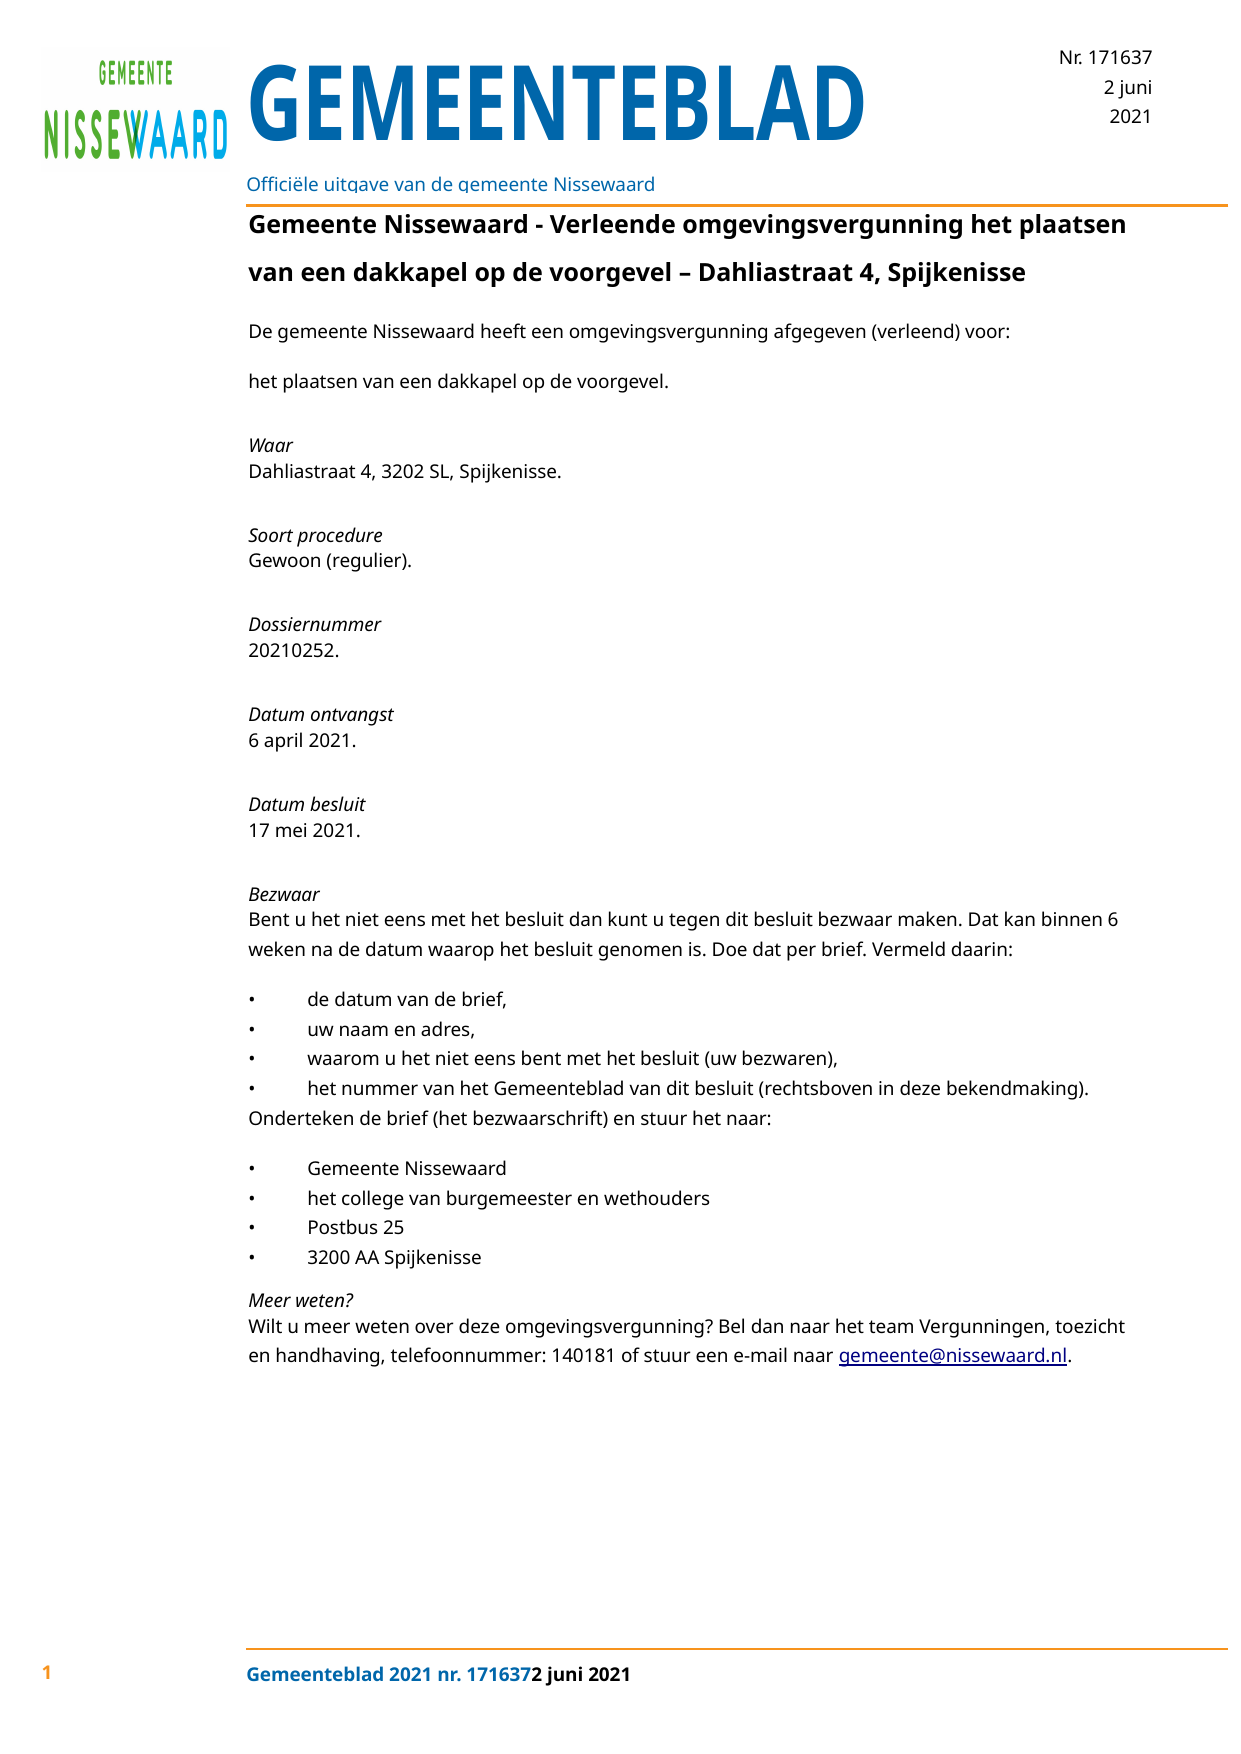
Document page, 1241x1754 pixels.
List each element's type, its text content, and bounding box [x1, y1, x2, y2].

text Gewoon (regulier). [248, 548, 1152, 573]
text Bezwaar [248, 881, 1152, 906]
text 17 mei 2021. [248, 817, 1152, 842]
list het nummer van het Gemeenteblad van dit besluit (rechtsboven in deze bekendmaking). [248, 1075, 1152, 1101]
text het plaatsen van een dakkapel op de voorgevel. [248, 368, 1152, 394]
picture [41, 47, 231, 172]
list het college van burgemeester en wethouders [248, 1185, 1152, 1211]
list Gemeente Nissewaard [248, 1155, 1152, 1181]
list uw naam en adres, [248, 1016, 1152, 1042]
list Postbus 25 [248, 1214, 1152, 1240]
text 20210252. [248, 637, 1152, 663]
text De gemeente Nissewaard heeft een omgevingsvergunning afgegeven (verleend) voor: [248, 318, 1152, 344]
text 6 april 2021. [248, 727, 1152, 753]
text Dossiernummer [248, 612, 1152, 637]
text Soort procedure [248, 522, 1152, 548]
list de datum van de brief, [248, 986, 1152, 1012]
text Wilt u meer weten over deze omgevingsvergunning? Bel dan naar het team Vergunningen, toezicht en handhaving, telefoonnummer: 140181 of stuur een e-mail naar gemeente@nissewaard.nl. [248, 1313, 1152, 1368]
text Gemeente Nissewaard - Verleende omgevingsvergunning het plaatsen van een dakkapel op de voorgevel – Dahliastraat 4, Spijkenisse [248, 207, 1152, 288]
text Waar [248, 432, 1152, 458]
text Bent u het niet eens met het besluit dan kunt u tegen dit besluit bezwaar maken. Dat kan binnen 6 weken na de datum waarop het besluit genomen is. Doe dat per brief. Vermeld daarin: [248, 906, 1152, 962]
text Datum besluit [248, 791, 1152, 817]
list waarom u het niet eens bent met het besluit (uw bezwaren), [248, 1046, 1152, 1071]
text Meer weten? [248, 1287, 1152, 1313]
list 3200 AA Spijkenisse [248, 1244, 1152, 1270]
text Onderteken de brief (het bezwaarschrift) en stuur het naar: [248, 1105, 1152, 1131]
text Datum ontvangst [248, 701, 1152, 727]
text Dahliastraat 4, 3202 SL, Spijkenisse. [248, 458, 1152, 484]
